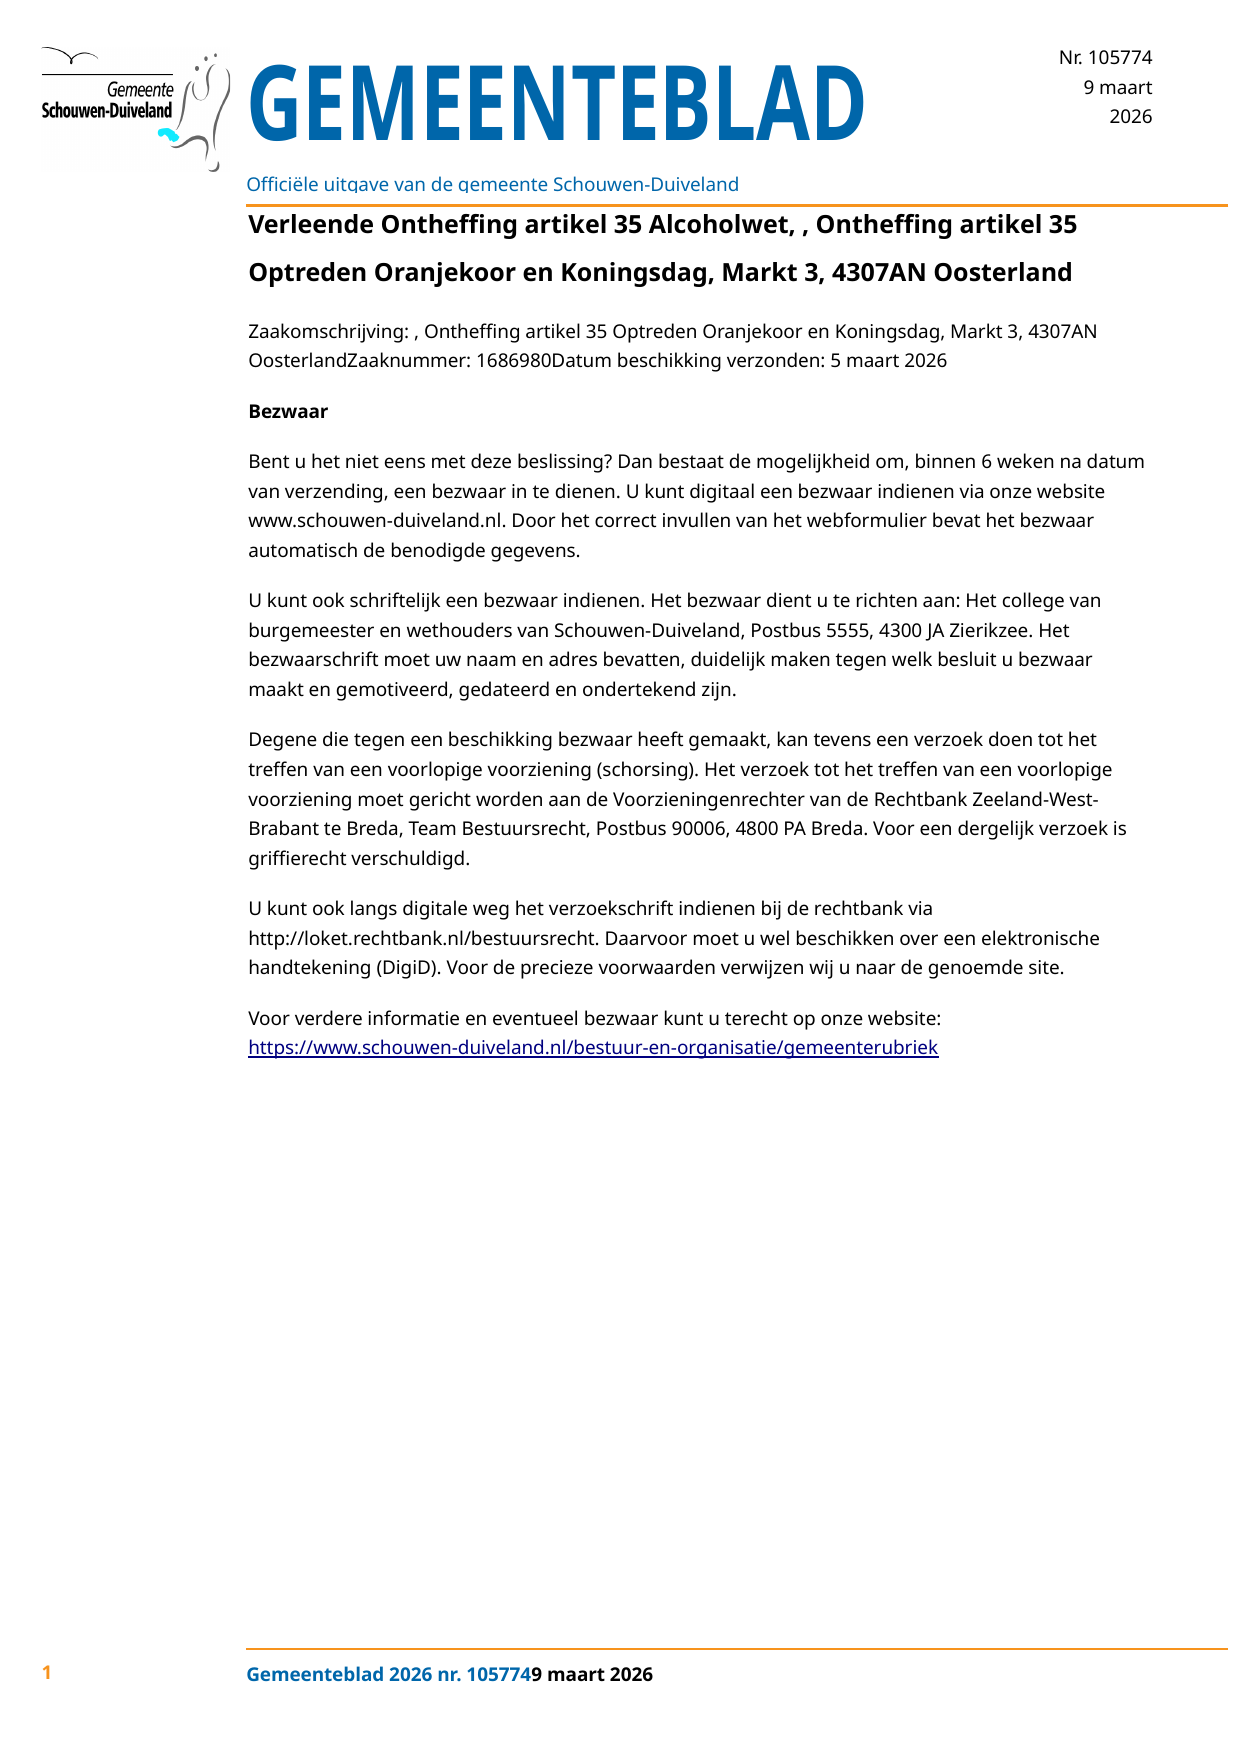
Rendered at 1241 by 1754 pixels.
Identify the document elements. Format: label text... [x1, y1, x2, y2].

text Bent u het niet eens met deze beslissing? Dan bestaat de mogelijkheid om, binnen 6 weken na datum van verzending, een bezwaar in te dienen. U kunt digitaal een bezwaar indienen via onze website www.schouwen-duiveland.nl. Door het correct invullen van het webformulier bevat het bezwaar automatisch de benodigde gegevens. [248, 448, 1152, 563]
text U kunt ook schriftelijk een bezwaar indienen. Het bezwaar dient u te richten aan: Het college van burgemeester en wethouders van Schouwen-Duiveland, Postbus 5555, 4300 JA Zierikzee. Het bezwaarschrift moet uw naam en adres bevatten, duidelijk maken tegen welk besluit u bezwaar maakt en gemotiveerd, gedateerd en ondertekend zijn. [248, 587, 1152, 702]
text Zaakomschrijving: , Ontheffing artikel 35 Optreden Oranjekoor en Koningsdag, Markt 3, 4307AN OosterlandZaaknummer: 1686980Datum beschikking verzonden: 5 maart 2026 [248, 318, 1152, 373]
text U kunt ook langs digitale weg het verzoekschrift indienen bij de rechtbank via http://loket.rechtbank.nl/bestuursrecht. Daarvoor moet u wel beschikken over een elektronische handtekening (DigiD). Voor de precieze voorwaarden verwijzen wij u naar de genoemde site. [248, 895, 1152, 980]
picture [41, 47, 231, 172]
text Voor verdere informatie en eventueel bezwaar kunt u terecht op onze website: https://www.schouwen-duiveland.nl/bestuur-en-organisatie/gemeenterubriek [248, 1005, 1152, 1060]
text Bezwaar [248, 398, 1152, 424]
text Degene die tegen een beschikking bezwaar heeft gemaakt, kan tevens een verzoek doen tot het treffen van een voorlopige voorziening (schorsing). Het verzoek tot het treffen van een voorlopige voorziening moet gericht worden aan de Voorzieningenrechter van de Rechtbank Zeeland-West-Brabant te Breda, Team Bestuursrecht, Postbus 90006, 4800 PA Breda. Voor een dergelijk verzoek is griffierecht verschuldigd. [248, 727, 1152, 871]
text Verleende Ontheffing artikel 35 Alcoholwet, , Ontheffing artikel 35 Optreden Oranjekoor en Koningsdag, Markt 3, 4307AN Oosterland [248, 207, 1152, 288]
